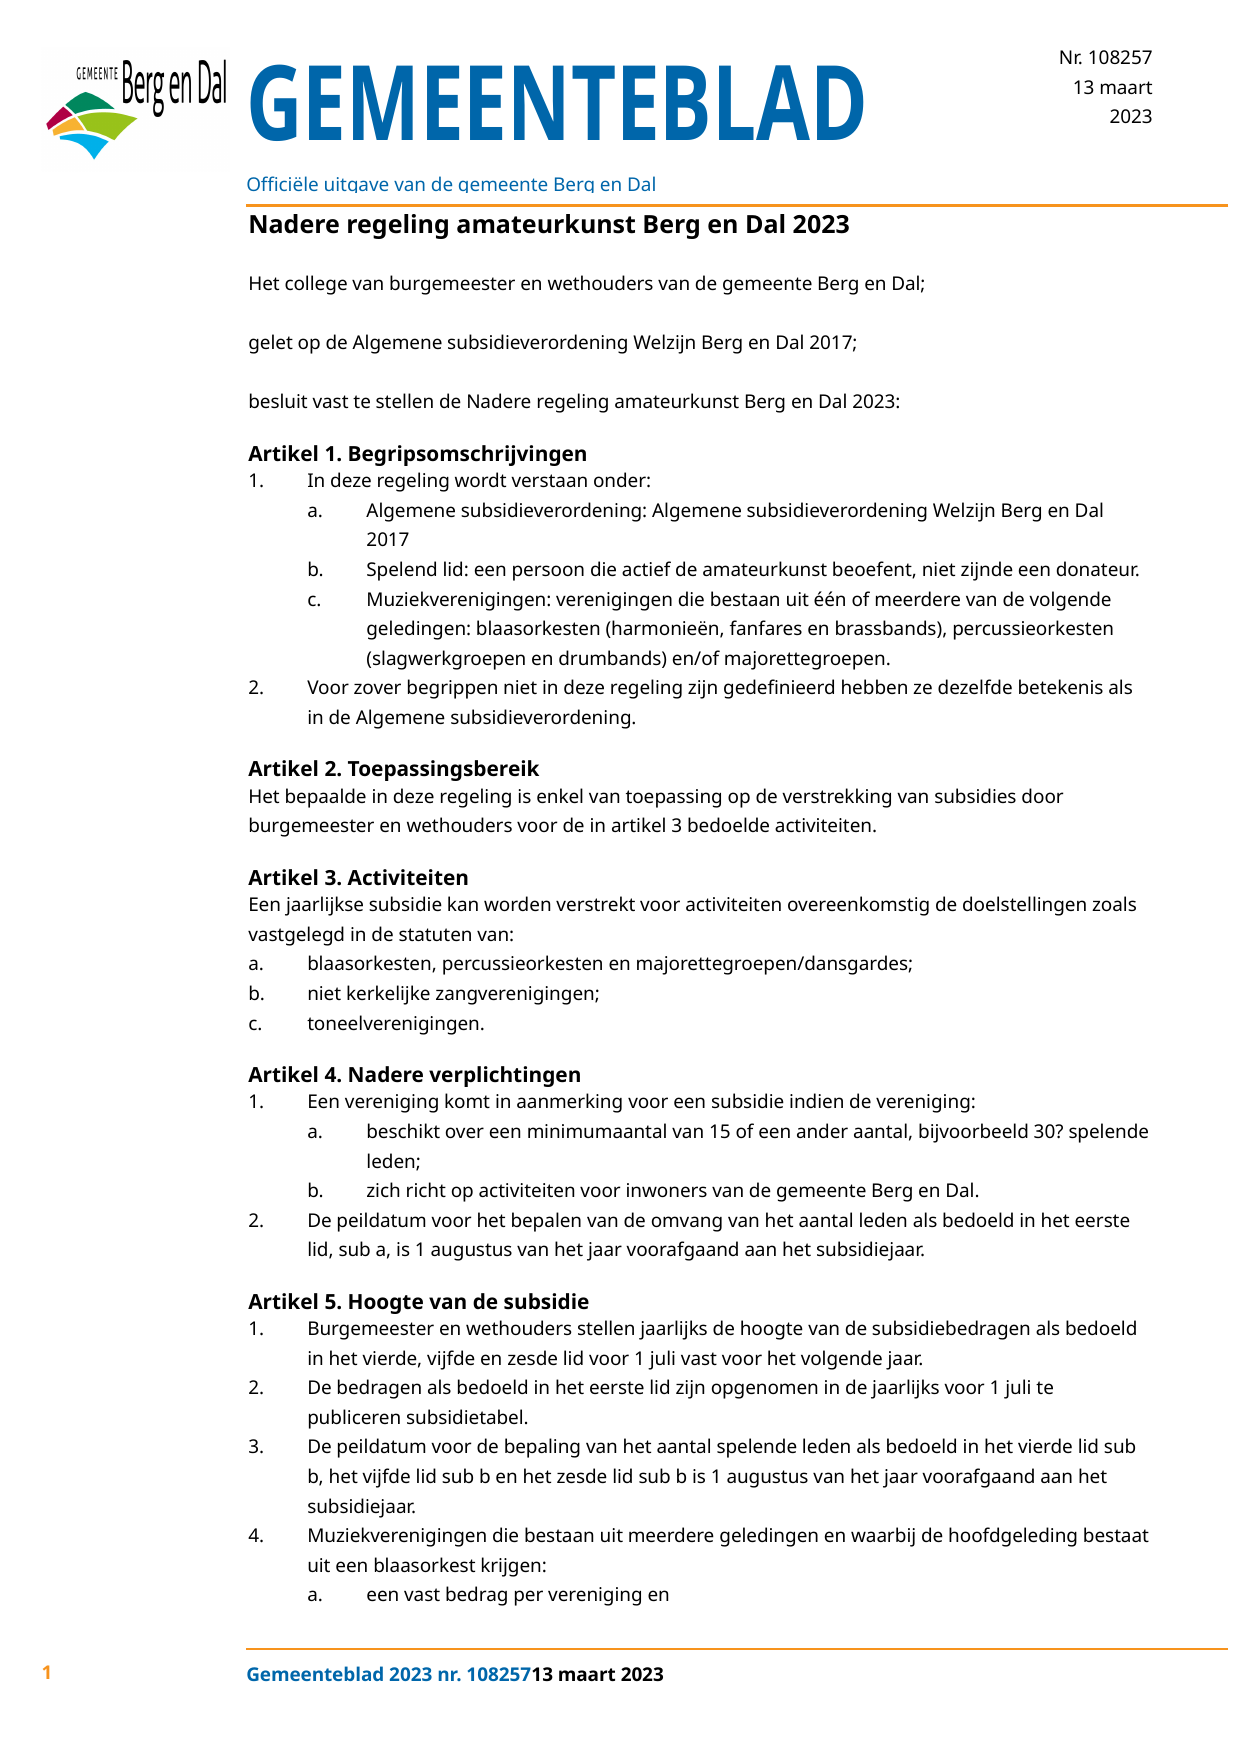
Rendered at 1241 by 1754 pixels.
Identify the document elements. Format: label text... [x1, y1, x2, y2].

list Muziekverenigingen die bestaan uit meerdere geledingen en waarbij de hoofdgeleding bestaat uit een blaasorkest krijgen: [248, 1522, 1152, 1578]
text Het bepaalde in deze regeling is enkel van toepassing op de verstrekking van subsidies door burgemeester en wethouders voor de in artikel 3 bedoelde activiteiten. [248, 783, 1152, 838]
text Artikel 5. Hoogte van de subsidie [248, 1287, 1152, 1315]
text Het college van burgemeester en wethouders van de gemeente Berg en Dal; [248, 270, 1152, 296]
text Nadere regeling amateurkunst Berg en Dal 2023 [248, 207, 1152, 241]
text Een jaarlijkse subsidie kan worden verstrekt voor activiteiten overeenkomstig de doelstellingen zoals vastgelegd in de statuten van: [248, 891, 1152, 947]
list In deze regeling wordt verstaan onder: [248, 467, 1152, 493]
picture [41, 47, 231, 172]
list toneelverenigingen. [248, 1010, 1152, 1036]
list Muziekverenigingen: verenigingen die bestaan uit één of meerdere van de volgende geledingen: blaasorkesten (harmonieën, fanfares en brassbands), percussieorkesten (slagwerkgroepen en drumbands) en/of majorettegroepen. [307, 586, 1152, 671]
list De bedragen als bedoeld in het eerste lid zijn opgenomen in de jaarlijks voor 1 juli te publiceren subsidietabel. [248, 1374, 1152, 1430]
list beschikt over een minimumaantal van 15 of een ander aantal, bijvoorbeeld 30? spelende leden; [307, 1118, 1152, 1173]
list De peildatum voor de bepaling van het aantal spelende leden als bedoeld in het vierde lid sub b, het vijfde lid sub b en het zesde lid sub b is 1 augustus van het jaar voorafgaand aan het subsidiejaar. [248, 1434, 1152, 1519]
list een vast bedrag per vereniging en [307, 1582, 1152, 1607]
text Artikel 4. Nadere verplichtingen [248, 1060, 1152, 1089]
text gelet op de Algemene subsidieverordening Welzijn Berg en Dal 2017; [248, 329, 1152, 355]
list niet kerkelijke zangverenigingen; [248, 980, 1152, 1006]
list Algemene subsidieverordening: Algemene subsidieverordening Welzijn Berg en Dal 2017 [307, 497, 1152, 552]
text Artikel 1. Begripsomschrijvingen [248, 439, 1152, 467]
list Burgemeester en wethouders stellen jaarlijks de hoogte van de subsidiebedragen als bedoeld in het vierde, vijfde en zesde lid voor 1 juli vast voor het volgende jaar. [248, 1315, 1152, 1371]
list De peildatum voor het bepalen van de omvang van het aantal leden als bedoeld in het eerste lid, sub a, is 1 augustus van het jaar voorafgaand aan het subsidiejaar. [248, 1207, 1152, 1262]
list Voor zover begrippen niet in deze regeling zijn gedefinieerd hebben ze dezelfde betekenis als in de Algemene subsidieverordening. [248, 674, 1152, 730]
text Artikel 3. Activiteiten [248, 863, 1152, 891]
list zich richt op activiteiten voor inwoners van de gemeente Berg en Dal. [307, 1177, 1152, 1203]
list Spelend lid: een persoon die actief de amateurkunst beoefent, niet zijnde een donateur. [307, 556, 1152, 582]
list blaasorkesten, percussieorkesten en majorettegroepen/dansgardes; [248, 951, 1152, 976]
list Een vereniging komt in aanmerking voor een subsidie indien de vereniging: [248, 1089, 1152, 1114]
text Artikel 2. Toepassingsbereik [248, 754, 1152, 783]
text besluit vast te stellen de Nadere regeling amateurkunst Berg en Dal 2023: [248, 389, 1152, 414]
